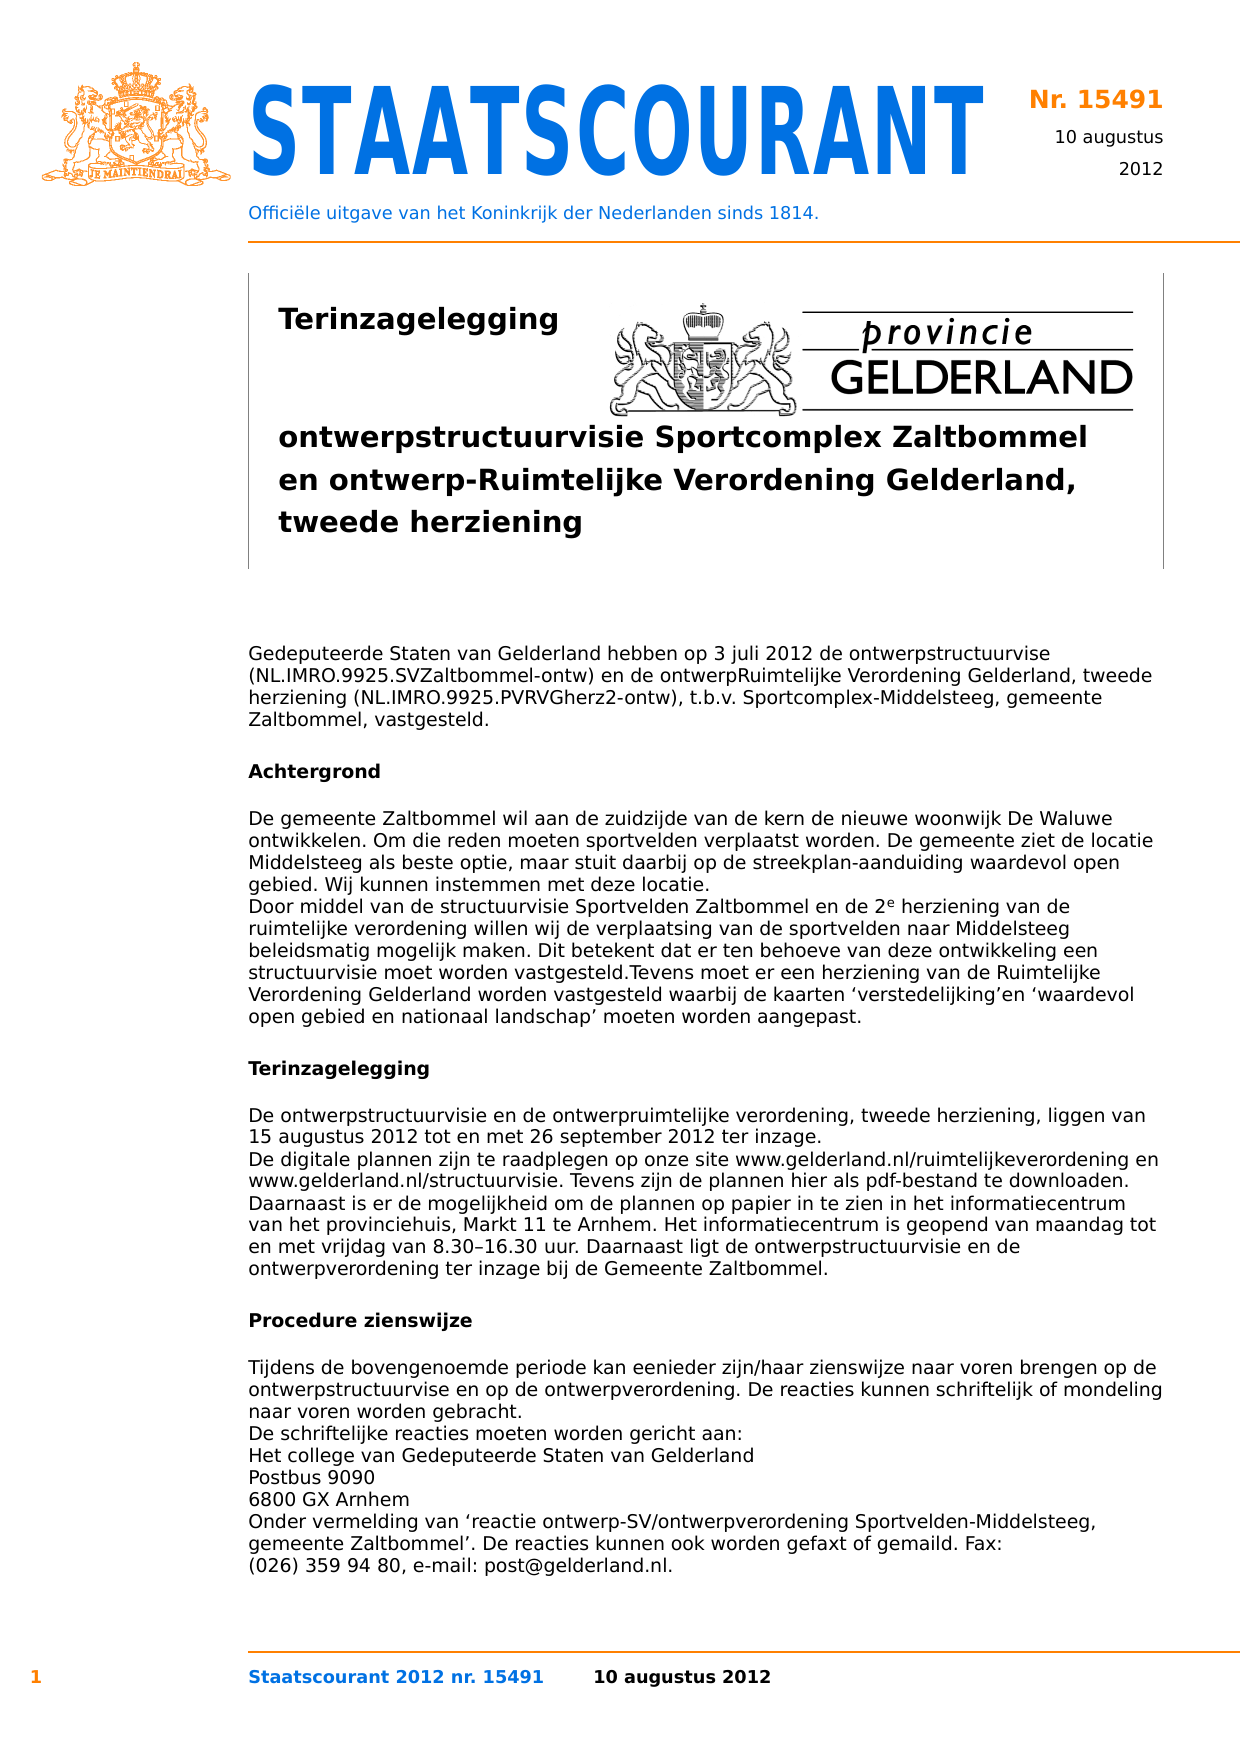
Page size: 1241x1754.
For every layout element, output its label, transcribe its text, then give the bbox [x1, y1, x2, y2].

subtitle Achtergrond [248, 761, 1163, 783]
text Postbus 9090 [248, 1467, 1163, 1489]
subtitle Terinzagelegging ontwerpstructuurvisie Sportcomplex Zaltbommel en ontwerp-Ruimtelijke Verordening Gelderland, tweede herziening [249, 273, 1163, 569]
text De schriftelijke reacties moeten worden gericht aan: [248, 1423, 1163, 1445]
text De digitale plannen zijn te raadplegen op onze site www.gelderland.nl/ruimtelijkeverordening en www.gelderland.nl/structuurvisie. Tevens zijn de plannen hier als pdf-bestand te downloaden. [248, 1148, 1163, 1192]
table_cell 2012 [998, 153, 1240, 203]
table_header [25, 62, 248, 241]
subtitle Procedure zienswijze [248, 1310, 1163, 1332]
table_cell 10 augustus [998, 121, 1240, 153]
table_header Nr. 15491 [998, 62, 1240, 121]
text Gedeputeerde Staten van Gelderland hebben op 3 juli 2012 de ontwerpstructuurvise (NL.IMRO.9925.SVZaltbommel-ontw) en de ontwerpRuimtelijke Verordening Gelderland, tweede herziening (NL.IMRO.9925.PVRVGherz2-ontw), t.b.v. Sportcomplex-Middelsteeg, gemeente Zaltbommel, vastgesteld. [248, 643, 1163, 731]
text Daarnaast is er de mogelijkheid om de plannen op papier in te zien in het informatiecentrum van het provinciehuis, Markt 11 te Arnhem. Het informatiecentrum is geopend van maandag tot en met vrijdag van 8.30–16.30 uur. Daarnaast ligt de ontwerpstructuurvisie en de ontwerpverordening ter inzage bij de Gemeente Zaltbommel. [248, 1192, 1163, 1280]
table_cell Officiële uitgave van het Koninkrijk der Nederlanden sinds 1814. [248, 203, 1240, 241]
subtitle Terinzagelegging [248, 1057, 1163, 1079]
table_header STAATSCOURANT [248, 62, 998, 203]
picture [607, 302, 1134, 421]
text De ontwerpstructuurvisie en de ontwerpruimtelijke verordening, tweede herziening, liggen van 15 augustus 2012 tot en met 26 september 2012 ter inzage. [248, 1104, 1163, 1148]
picture [41, 62, 231, 186]
text Door middel van de structuurvisie Sportvelden Zaltbommel en de 2e herziening van de ruimtelijke verordening willen wij de verplaatsing van de sportvelden naar Middelsteeg beleidsmatig mogelijk maken. Dit betekent dat er ten behoeve van deze ontwikkeling een structuurvisie moet worden vastgesteld.Tevens moet er een herziening van de Ruimtelijke Verordening Gelderland worden vastgesteld waarbij de kaarten ‘verstedelijking’en ‘waardevol open gebied en nationaal landschap’ moeten worden aangepast. [248, 896, 1163, 1027]
text Tijdens de bovengenoemde periode kan eenieder zijn/haar zienswijze naar voren brengen op de ontwerpstructuurvise en op de ontwerpverordening. De reacties kunnen schriftelijk of mondeling naar voren worden gebracht. [248, 1357, 1163, 1423]
text Onder vermelding van ‘reactie ontwerp-SV/ontwerpverordening Sportvelden-Middelsteeg, gemeente Zaltbommel’. De reacties kunnen ook worden gefaxt of gemaild. Fax: (026) 359 94 80, e-mail: post@gelderland.nl. [248, 1511, 1163, 1577]
text De gemeente Zaltbommel wil aan de zuidzijde van de kern de nieuwe woonwijk De Waluwe ontwikkelen. Om die reden moeten sportvelden verplaatst worden. De gemeente ziet de locatie Middelsteeg als beste optie, maar stuit daarbij op de streekplan-aanduiding waardevol open gebied. Wij kunnen instemmen met deze locatie. [248, 808, 1163, 896]
text 6800 GX Arnhem [248, 1489, 1163, 1511]
text Het college van Gedeputeerde Staten van Gelderland [248, 1445, 1163, 1467]
